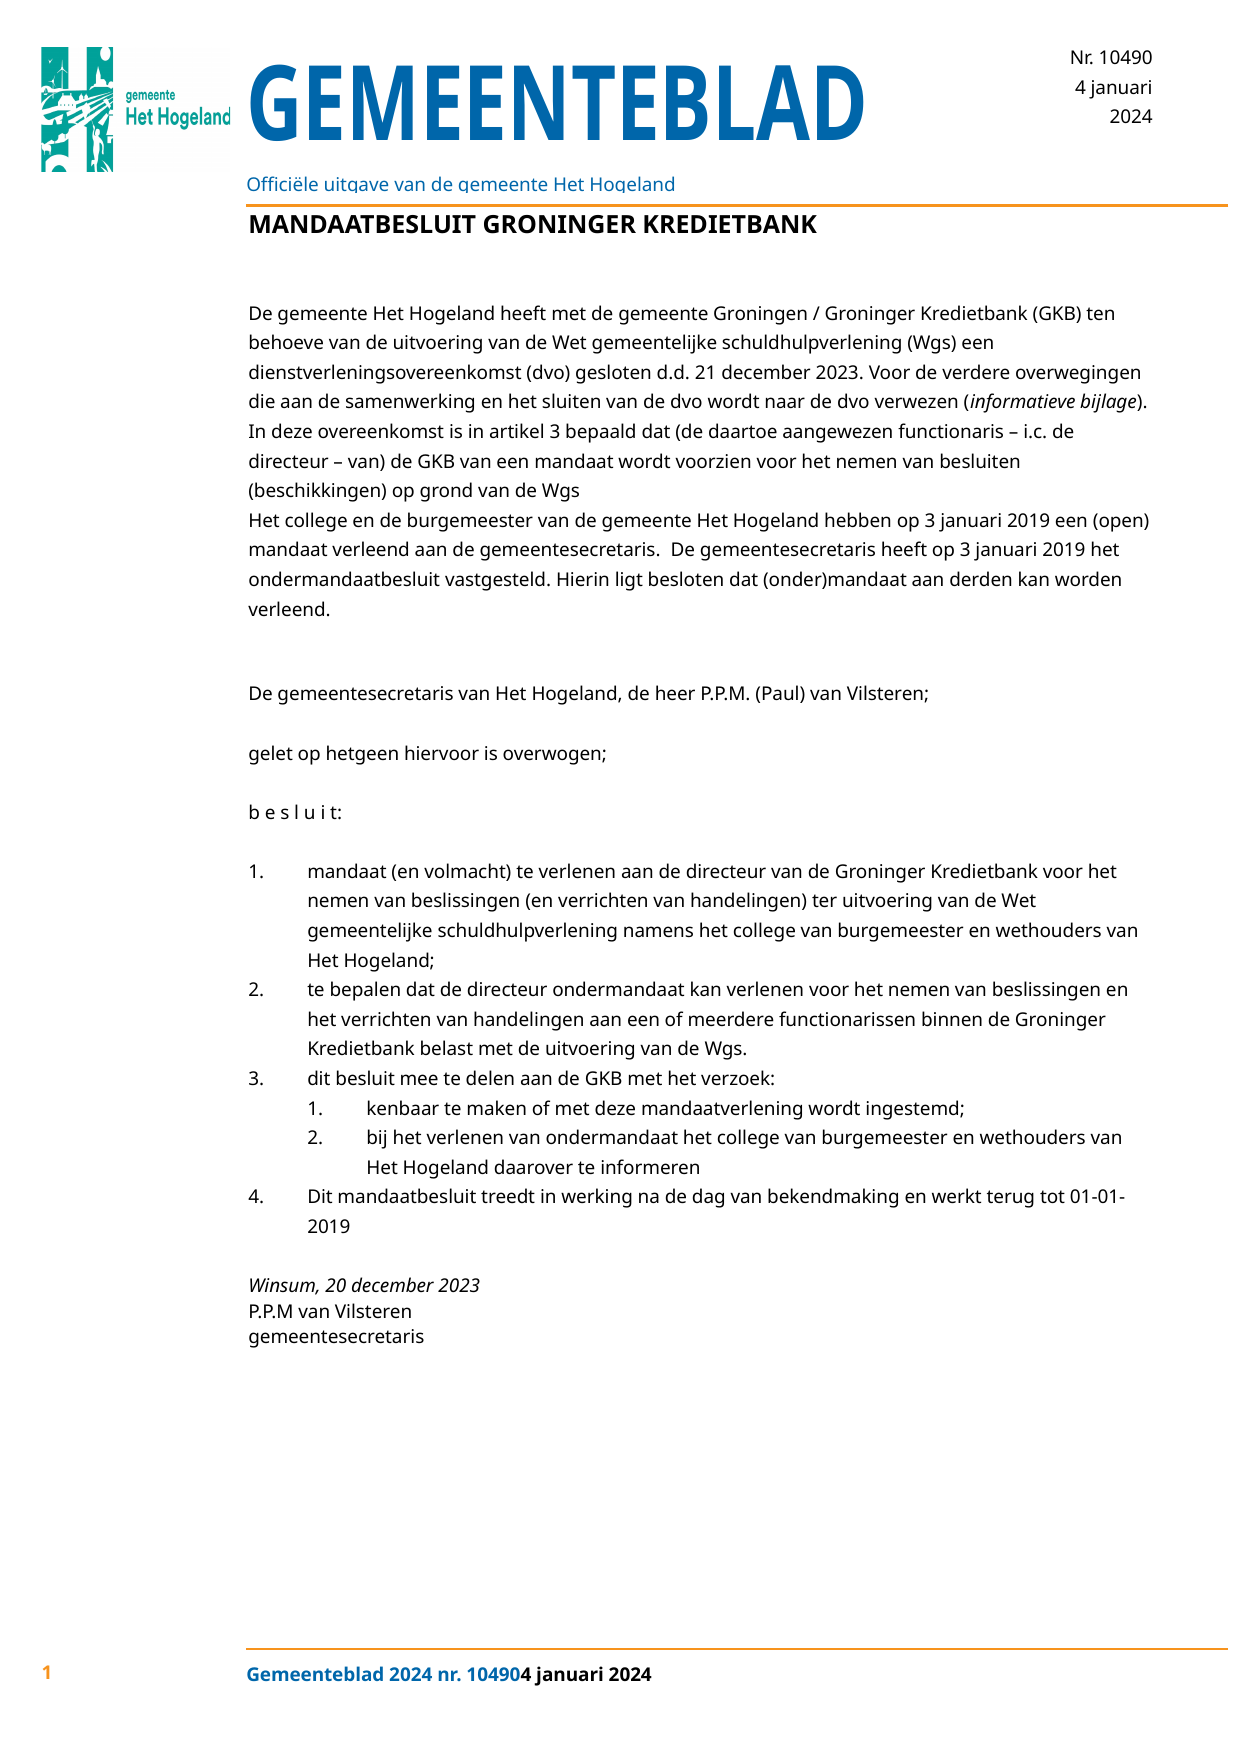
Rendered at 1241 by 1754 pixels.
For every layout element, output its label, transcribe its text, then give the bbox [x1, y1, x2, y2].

text In deze overeenkomst is in artikel 3 bepaald dat (de daartoe aangewezen functionaris – i.c. de directeur – van) de GKB van een mandaat wordt voorzien voor het nemen van besluiten (beschikkingen) op grond van de Wgs [248, 418, 1152, 503]
list dit besluit mee te delen aan de GKB met het verzoek: [248, 1065, 1152, 1091]
text MANDAATBESLUIT GRONINGER KREDIETBANK [248, 207, 1152, 241]
list mandaat (en volmacht) te verlenen aan de directeur van de Groninger Kredietbank voor het nemen van beslissingen (en verrichten van handelingen) ter uitvoering van de Wet gemeentelijke schuldhulpverlening namens het college van burgemeester en wethouders van Het Hogeland; [248, 858, 1152, 973]
text gemeentesecretaris [248, 1324, 1152, 1349]
text b e s l u i t: [248, 799, 1152, 825]
text gelet op hetgeen hiervoor is overwogen; [248, 740, 1152, 766]
list te bepalen dat de directeur ondermandaat kan verlenen voor het nemen van beslissingen en het verrichten van handelingen aan een of meerdere functionarissen binnen de Groninger Kredietbank belast met de uitvoering van de Wgs. [248, 976, 1152, 1061]
text De gemeente Het Hogeland heeft met de gemeente Groningen / Groninger Kredietbank (GKB) ten behoeve van de uitvoering van de Wet gemeentelijke schuldhulpverlening (Wgs) een dienstverleningsovereenkomst (dvo) gesloten d.d. 21 december 2023. Voor de verdere overwegingen die aan de samenwerking en het sluiten van de dvo wordt naar de dvo verwezen (informatieve bijlage). [248, 300, 1152, 414]
text De gemeentesecretaris van Het Hogeland, de heer P.P.M. (Paul) van Vilsteren; [248, 681, 1152, 706]
text Winsum, 20 december 2023 [248, 1272, 1152, 1298]
list bij het verlenen van ondermandaat het college van burgemeester en wethouders van Het Hogeland daarover te informeren [307, 1124, 1152, 1180]
list kenbaar te maken of met deze mandaatverlening wordt ingestemd; [307, 1095, 1152, 1121]
text Het college en de burgemeester van de gemeente Het Hogeland hebben op 3 januari 2019 een (open) mandaat verleend aan de gemeentesecretaris. De gemeentesecretaris heeft op 3 januari 2019 het ondermandaatbesluit vastgesteld. Hierin ligt besloten dat (onder)mandaat aan derden kan worden verleend. [248, 507, 1152, 621]
list Dit mandaatbesluit treedt in werking na de dag van bekendmaking en werkt terug tot 01-01-2019 [248, 1183, 1152, 1239]
picture [41, 47, 231, 172]
text P.P.M van Vilsteren [248, 1298, 1152, 1324]
